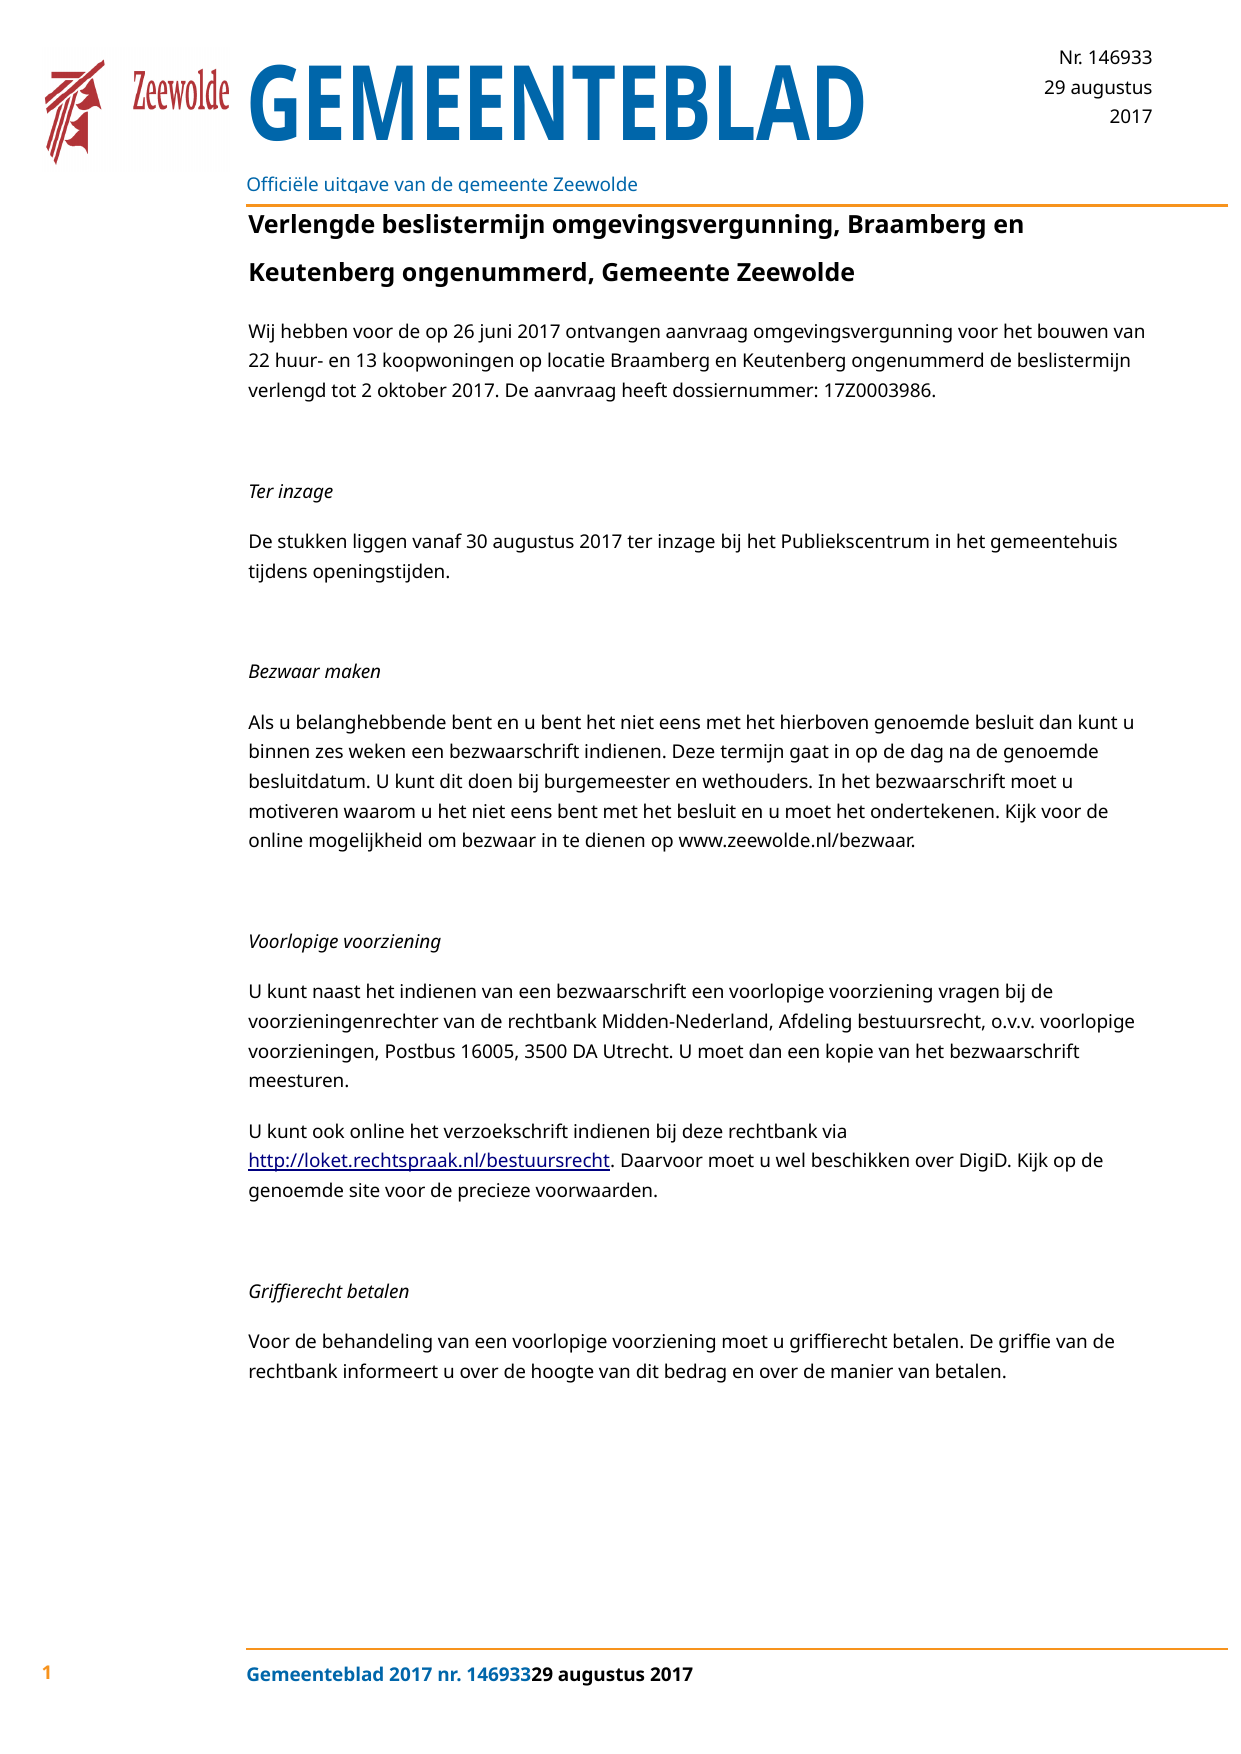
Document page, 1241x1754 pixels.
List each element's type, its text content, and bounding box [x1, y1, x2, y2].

text U kunt ook online het verzoekschrift indienen bij deze rechtbank via http://loket.rechtspraak.nl/bestuursrecht. Daarvoor moet u wel beschikken over DigiD. Kijk op de genoemde site voor de precieze voorwaarden. [248, 1118, 1152, 1203]
text Bezwaar maken [248, 659, 1152, 684]
text U kunt naast het indienen van een bezwaarschrift een voorlopige voorziening vragen bij de voorzieningenrechter van de rechtbank Midden-Nederland, Afdeling bestuursrecht, o.v.v. voorlopige voorzieningen, Postbus 16005, 3500 DA Utrecht. U moet dan een kopie van het bezwaarschrift meesturen. [248, 979, 1152, 1093]
text Wij hebben voor de op 26 juni 2017 ontvangen aanvraag omgevingsvergunning voor het bouwen van 22 huur- en 13 koopwoningen op locatie Braamberg en Keutenberg ongenummerd de beslistermijn verlengd tot 2 oktober 2017. De aanvraag heeft dossiernummer: 17Z0003986. [248, 318, 1152, 403]
text Voor de behandeling van een voorlopige voorziening moet u griffierecht betalen. De griffie van de rechtbank informeert u over de hoogte van dit bedrag en over de manier van betalen. [248, 1328, 1152, 1384]
text Voorlopige voorziening [248, 928, 1152, 954]
text Als u belanghebbende bent en u bent het niet eens met het hierboven genoemde besluit dan kunt u binnen zes weken een bezwaarschrift indienen. Deze termijn gaat in op de dag na de genoemde besluitdatum. U kunt dit doen bij burgemeester en wethouders. In het bezwaarschrift moet u motiveren waarom u het niet eens bent met het besluit en u moet het ondertekenen. Kijk voor de online mogelijkheid om bezwaar in te dienen op www.zeewolde.nl/bezwaar. [248, 709, 1152, 853]
text De stukken liggen vanaf 30 augustus 2017 ter inzage bij het Publiekscentrum in het gemeentehuis tijdens openingstijden. [248, 528, 1152, 584]
text Verlengde beslistermijn omgevingsvergunning, Braamberg en Keutenberg ongenummerd, Gemeente Zeewolde [248, 207, 1152, 288]
picture [41, 47, 231, 172]
text Griffierecht betalen [248, 1278, 1152, 1304]
text Ter inzage [248, 478, 1152, 504]
